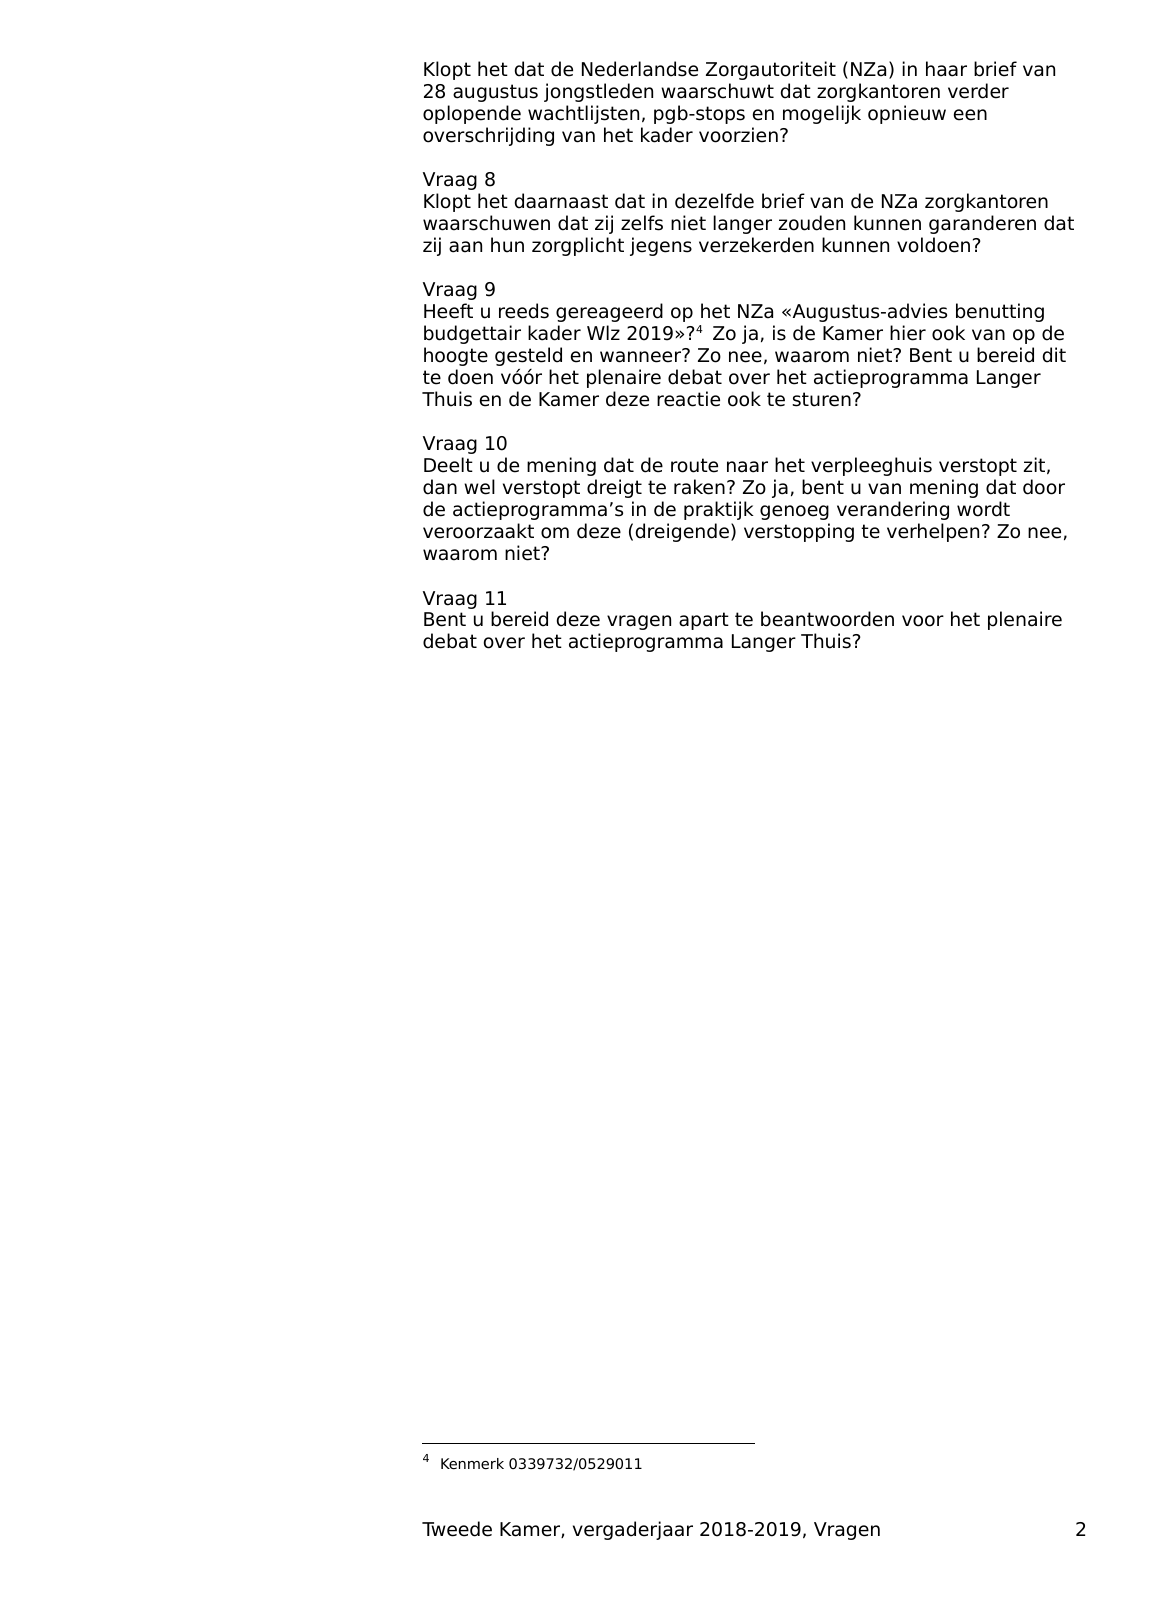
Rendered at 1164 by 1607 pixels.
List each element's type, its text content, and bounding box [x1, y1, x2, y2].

text Heeft u reeds gereageerd op het NZa «Augustus-advies benutting budgettair kader Wlz 2019»? Zo ja, is de Kamer hier ook van op de hoogte gesteld en wanneer? Zo nee, waarom niet? Bent u bereid dit te doen vóór het plenaire debat over het actieprogramma Langer Thuis en de Kamer deze reactie ook te sturen? [422, 301, 1087, 411]
text Vraag 10 [422, 433, 1087, 455]
text Vraag 11 [422, 587, 1087, 609]
text Kenmerk 0339732/0529011 [422, 1452, 1087, 1474]
text Bent u bereid deze vragen apart te beantwoorden voor het plenaire debat over het actieprogramma Langer Thuis? [422, 609, 1087, 653]
text Klopt het daarnaast dat in dezelfde brief van de NZa zorgkantoren waarschuwen dat zij zelfs niet langer zouden kunnen garanderen dat zij aan hun zorgplicht jegens verzekerden kunnen voldoen? [422, 191, 1087, 257]
text Deelt u de mening dat de route naar het verpleeghuis verstopt zit, dan wel verstopt dreigt te raken? Zo ja, bent u van mening dat door de actieprogramma’s in de praktijk genoeg verandering wordt veroorzaakt om deze (dreigende) verstopping te verhelpen? Zo nee, waarom niet? [422, 455, 1087, 565]
text Vraag 8 [422, 169, 1087, 191]
text Klopt het dat de Nederlandse Zorgautoriteit (NZa) in haar brief van 28 augustus jongstleden waarschuwt dat zorgkantoren verder oplopende wachtlijsten, pgb-stops en mogelijk opnieuw een overschrijding van het kader voorzien? [422, 59, 1087, 147]
text Vraag 9 [422, 279, 1087, 301]
